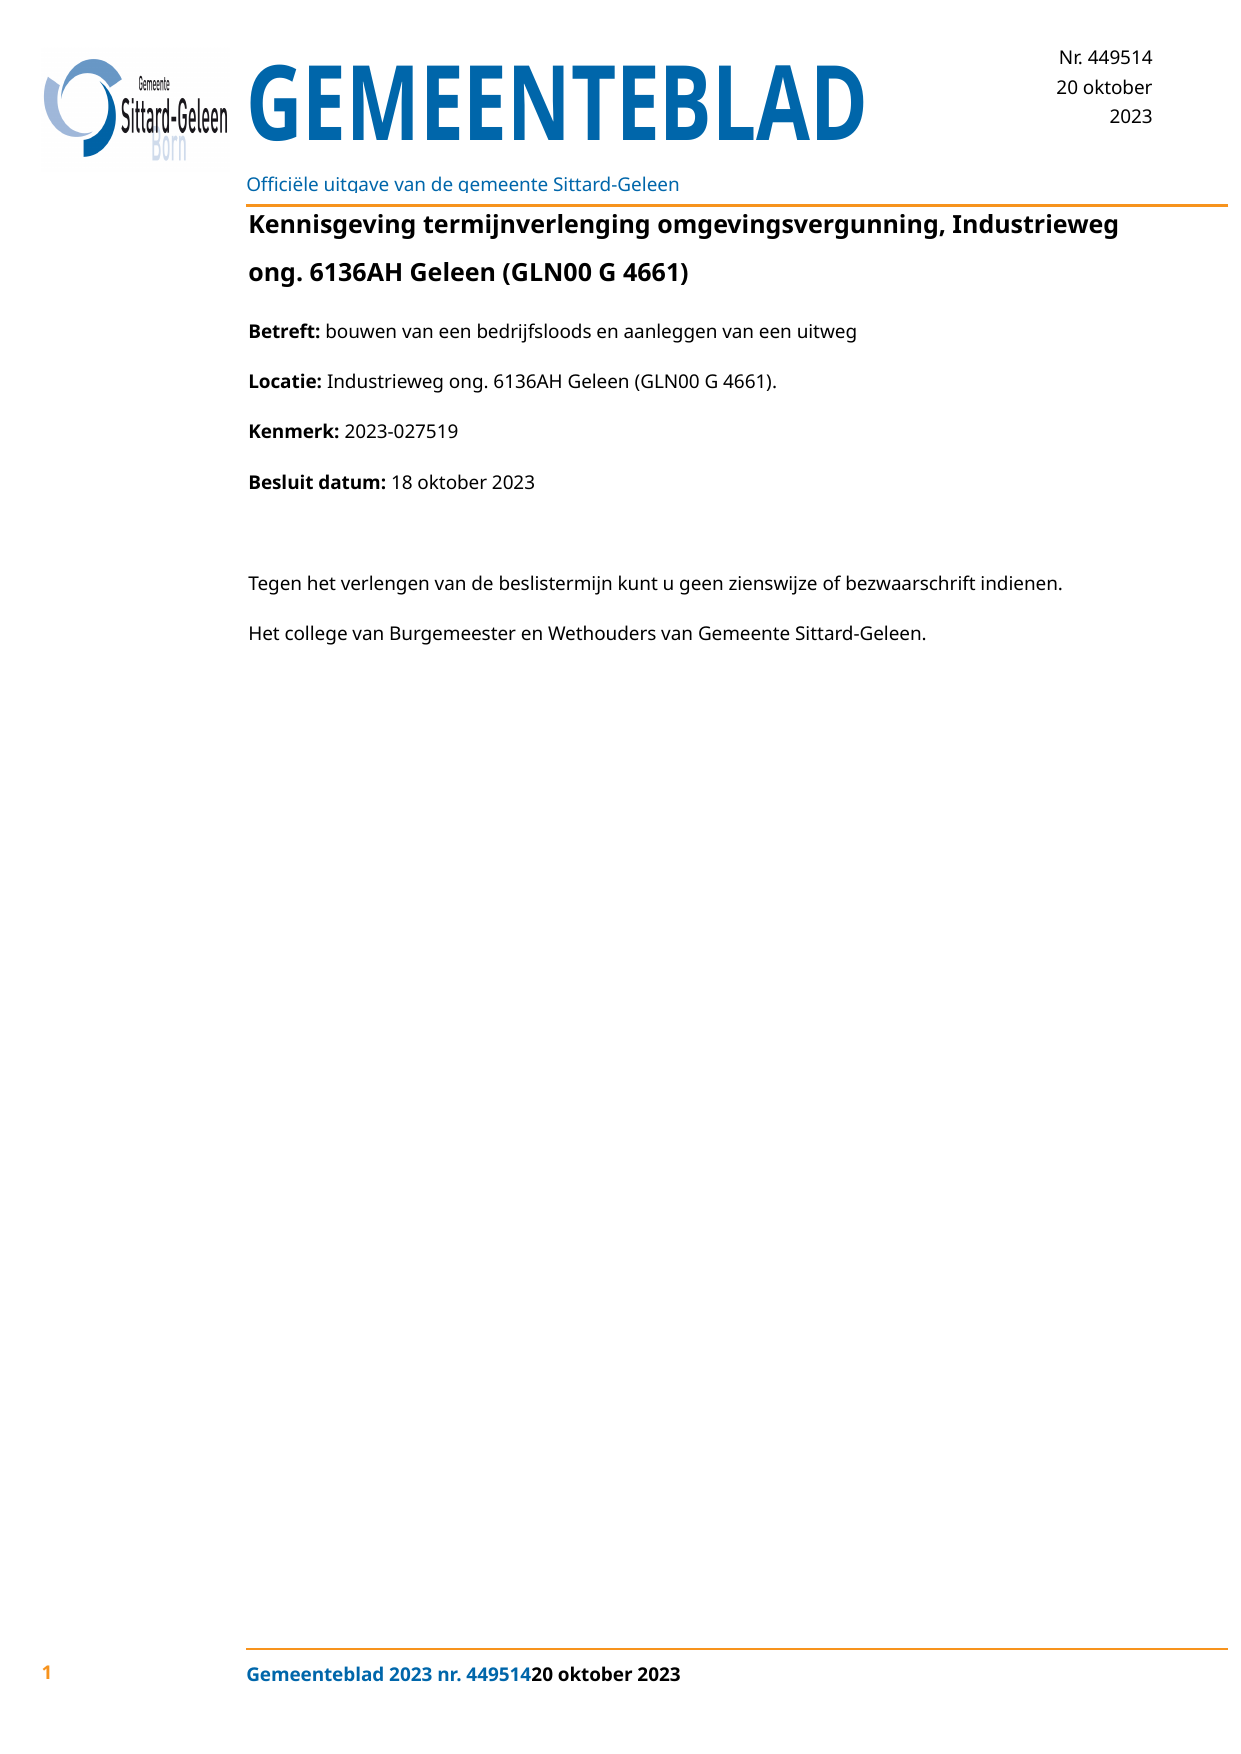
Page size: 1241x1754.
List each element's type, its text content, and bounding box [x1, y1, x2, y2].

text Kennisgeving termijnverlenging omgevingsvergunning, Industrieweg ong. 6136AH Geleen (GLN00 G 4661) [248, 207, 1152, 288]
text Tegen het verlengen van de beslistermijn kunt u geen zienswijze of bezwaarschrift indienen. [248, 570, 1152, 596]
text Het college van Burgemeester en Wethouders van Gemeente Sittard-Geleen. [248, 620, 1152, 646]
text Besluit datum: 18 oktober 2023 [248, 469, 1152, 495]
picture [41, 47, 231, 172]
text Betreft: bouwen van een bedrijfsloods en aanleggen van een uitweg [248, 318, 1152, 344]
text Kenmerk: 2023-027519 [248, 419, 1152, 444]
text Locatie: Industrieweg ong. 6136AH Geleen (GLN00 G 4661). [248, 368, 1152, 394]
